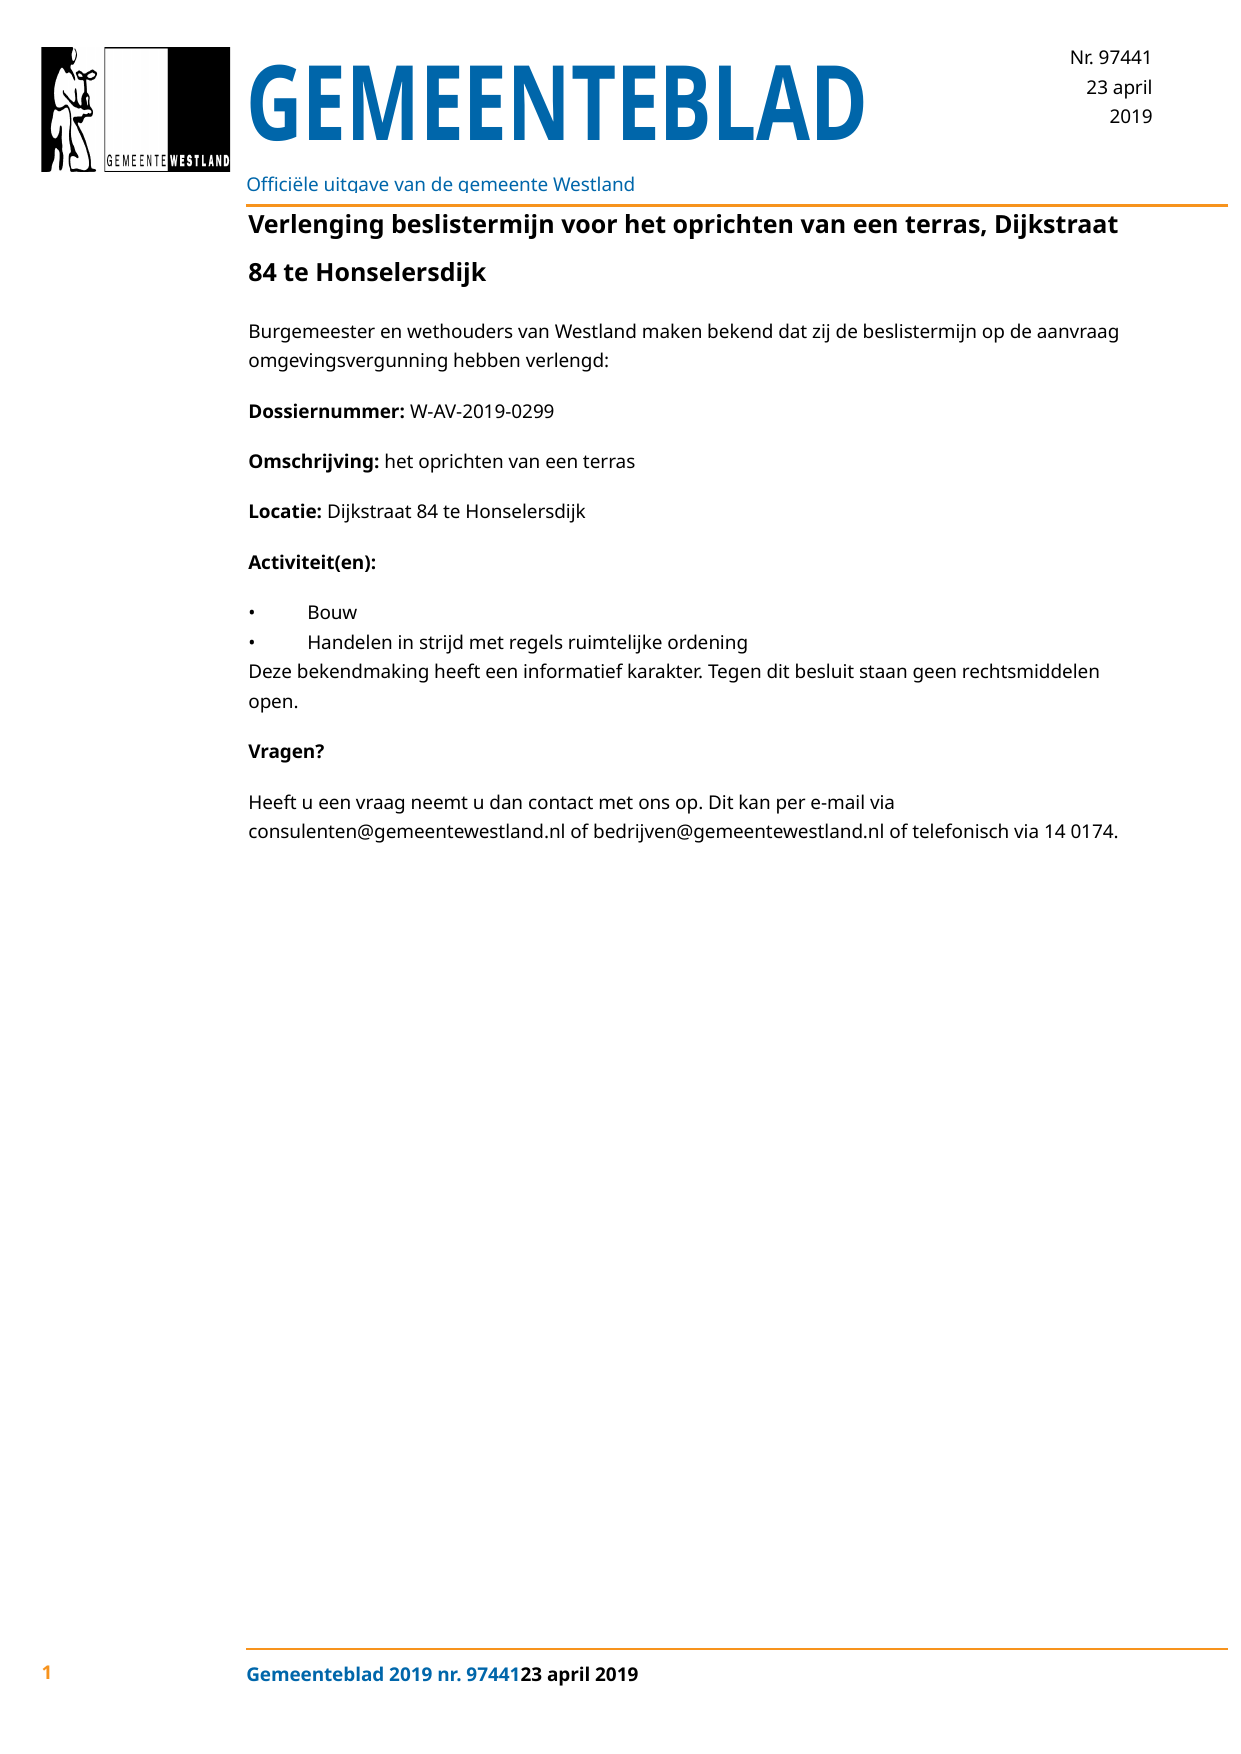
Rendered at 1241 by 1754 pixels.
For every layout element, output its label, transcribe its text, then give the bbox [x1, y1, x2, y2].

text Locatie: Dijkstraat 84 te Honselersdijk [248, 499, 1152, 524]
picture [41, 47, 231, 172]
list Bouw [248, 599, 1152, 625]
text Deze bekendmaking heeft een informatief karakter. Tegen dit besluit staan geen rechtsmiddelen open. [248, 659, 1152, 714]
text Heeft u een vraag neemt u dan contact met ons op. Dit kan per e-mail via consulenten@gemeentewestland.nl of bedrijven@gemeentewestland.nl of telefonisch via 14 0174. [248, 789, 1152, 844]
text Verlenging beslistermijn voor het oprichten van een terras, Dijkstraat 84 te Honselersdijk [248, 207, 1152, 288]
text Vragen? [248, 739, 1152, 764]
text Activiteit(en): [248, 549, 1152, 575]
text Burgemeester en wethouders van Westland maken bekend dat zij de beslistermijn op de aanvraag omgevingsvergunning hebben verlengd: [248, 318, 1152, 373]
text Dossiernummer: W-AV-2019-0299 [248, 398, 1152, 424]
list Handelen in strijd met regels ruimtelijke ordening [248, 629, 1152, 655]
text Omschrijving: het oprichten van een terras [248, 448, 1152, 474]
